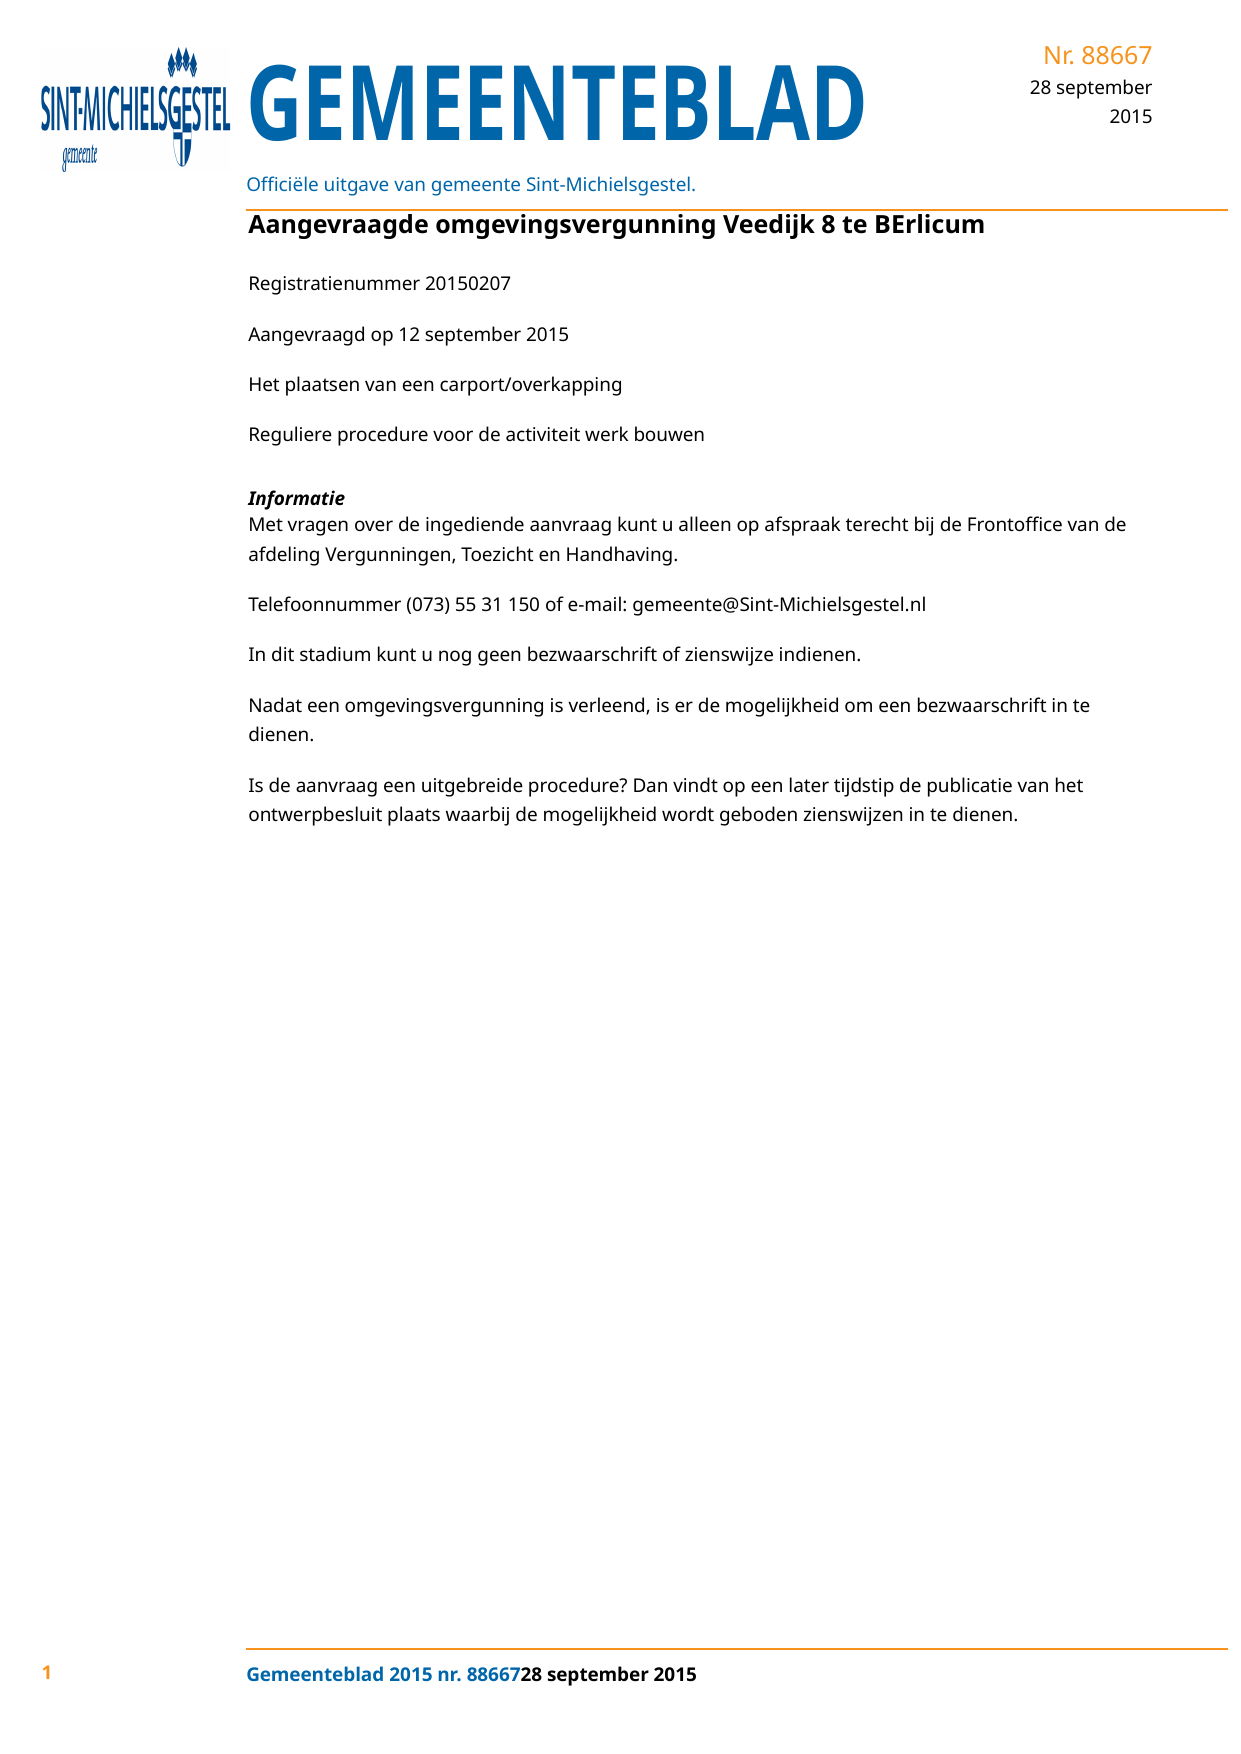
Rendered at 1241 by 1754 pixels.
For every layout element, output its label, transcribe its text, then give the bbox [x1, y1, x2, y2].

text Met vragen over de ingediende aanvraag kunt u alleen op afspraak terecht bij de Frontoffice van de afdeling Vergunningen, Toezicht en Handhaving. [248, 511, 1152, 567]
text In dit stadium kunt u nog geen bezwaarschrift of zienswijze indienen. [248, 642, 1152, 667]
text Informatie [248, 486, 1152, 511]
text Reguliere procedure voor de activiteit werk bouwen [248, 422, 1152, 447]
text Het plaatsen van een carport/overkapping [248, 371, 1152, 397]
text Telefoonnummer (073) 55 31 150 of e-mail: gemeente@Sint-Michielsgestel.nl [248, 591, 1152, 617]
text Nadat een omgevingsvergunning is verleend, is er de mogelijkheid om een bezwaarschrift in te dienen. [248, 692, 1152, 747]
text Registratienummer 20150207 [248, 270, 1152, 296]
text Aangevraagde omgevingsvergunning Veedijk 8 te BErlicum [248, 211, 1152, 241]
text Aangevraagd op 12 september 2015 [248, 321, 1152, 346]
picture [41, 47, 231, 172]
text Is de aanvraag een uitgebreide procedure? Dan vindt op een later tijdstip de publicatie van het ontwerpbesluit plaats waarbij de mogelijkheid wordt geboden zienswijzen in te dienen. [248, 772, 1152, 827]
